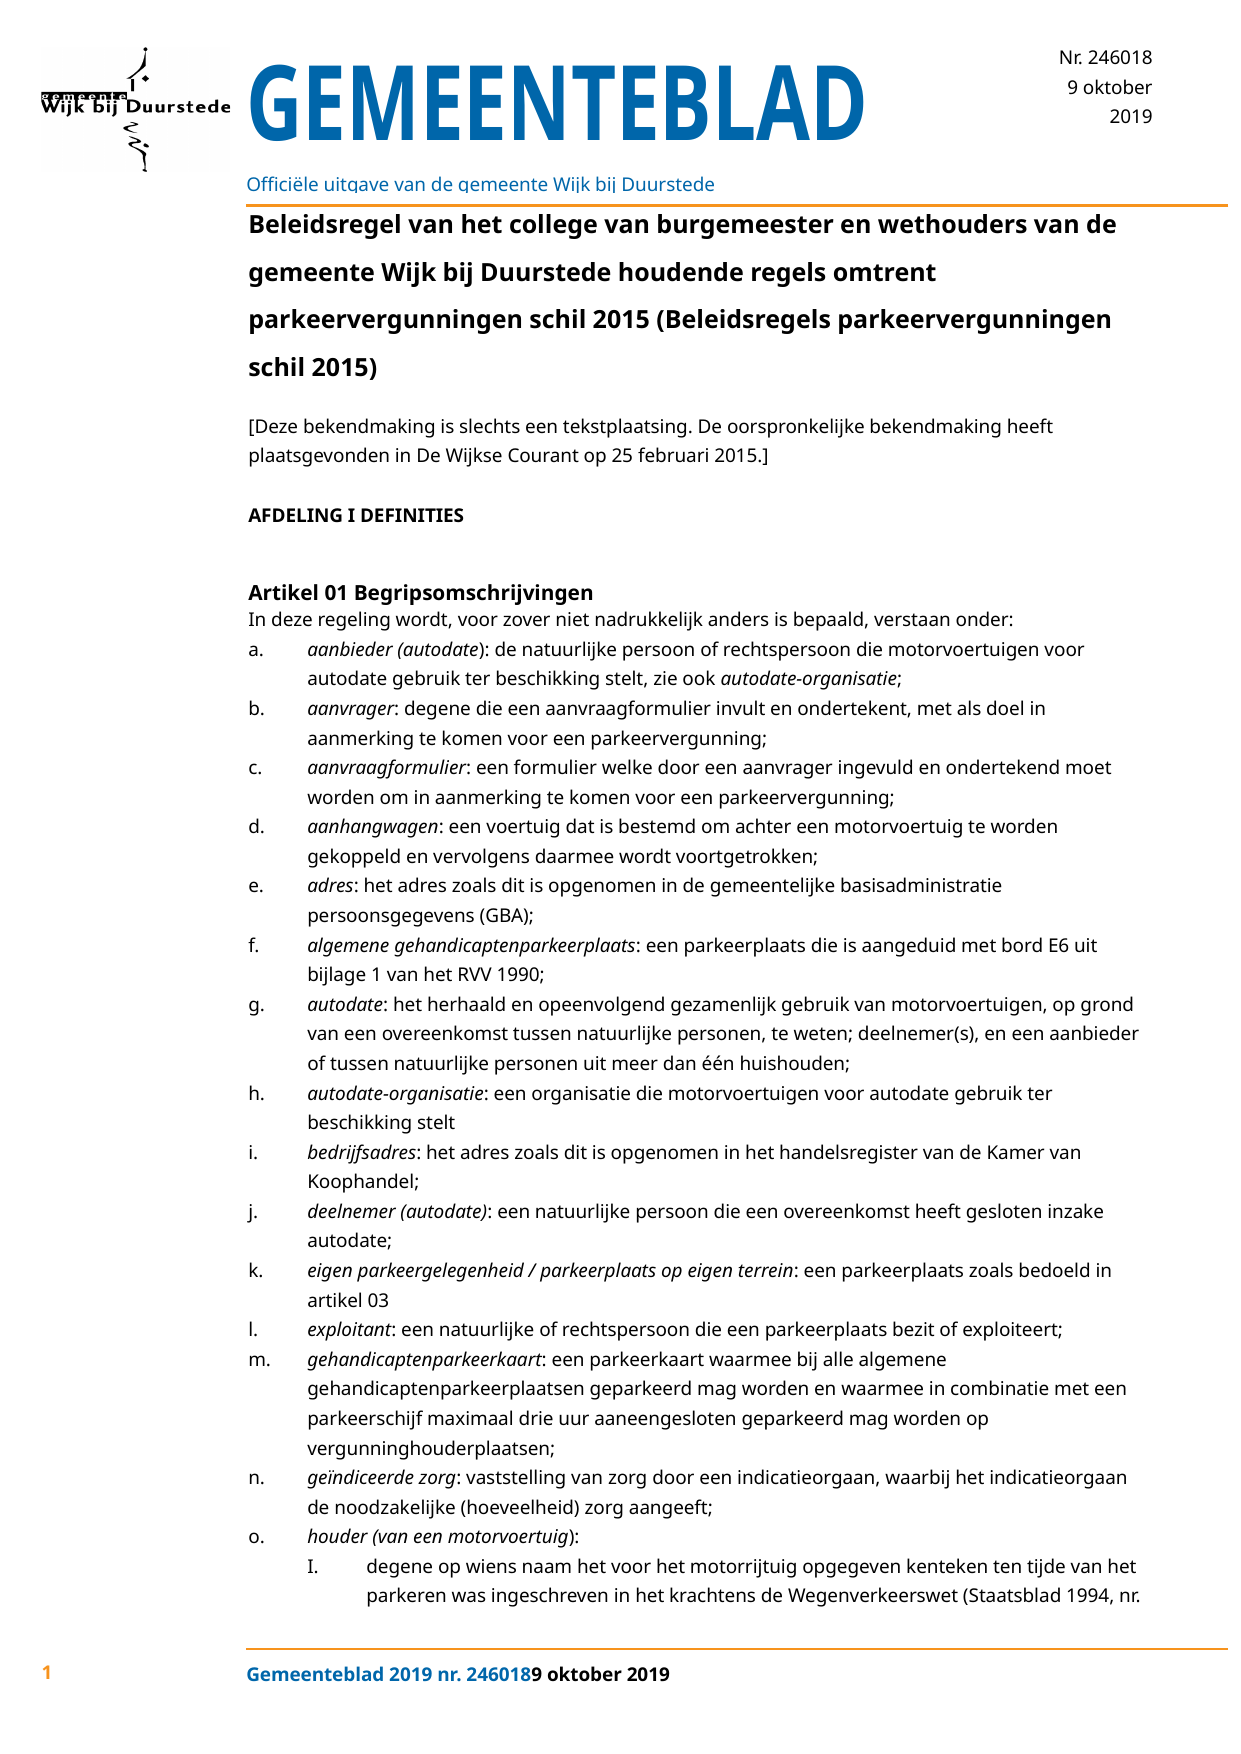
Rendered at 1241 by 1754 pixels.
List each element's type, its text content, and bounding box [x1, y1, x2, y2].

text In deze regeling wordt, voor zover niet nadrukkelijk anders is bepaald, verstaan onder: [248, 606, 1152, 632]
text Artikel 01 Begripsomschrijvingen [248, 578, 1152, 606]
list aanvrager: degene die een aanvraagformulier invult en ondertekent, met als doel in aanmerking te komen voor een parkeervergunning; [248, 695, 1152, 751]
picture [41, 47, 231, 172]
list houder (van een motorvoertuig): [248, 1523, 1152, 1549]
list autodate: het herhaald en opeenvolgend gezamenlijk gebruik van motorvoertuigen, op grond van een overeenkomst tussen natuurlijke personen, te weten; deelnemer(s), en een aanbieder of tussen natuurlijke personen uit meer dan één huishouden; [248, 991, 1152, 1076]
list aanbieder (autodate): de natuurlijke persoon of rechtspersoon die motorvoertuigen voor autodate gebruik ter beschikking stelt, zie ook autodate-organisatie; [248, 636, 1152, 691]
list degene op wiens naam het voor het motorrijtuig opgegeven kenteken ten tijde van het parkeren was ingeschreven in het krachtens de Wegenverkeerswet (Staatsblad 1994, nr. [307, 1553, 1152, 1608]
list adres: het adres zoals dit is opgenomen in de gemeentelijke basisadministratie persoonsgegevens (GBA); [248, 873, 1152, 928]
list deelnemer (autodate): een natuurlijke persoon die een overeenkomst heeft gesloten inzake autodate; [248, 1198, 1152, 1253]
list exploitant: een natuurlijke of rechtspersoon die een parkeerplaats bezit of exploiteert; [248, 1316, 1152, 1342]
list bedrijfsadres: het adres zoals dit is opgenomen in het handelsregister van de Kamer van Koophandel; [248, 1139, 1152, 1194]
list aanvraagformulier: een formulier welke door een aanvrager ingevuld en ondertekend moet worden om in aanmerking te komen voor een parkeervergunning; [248, 754, 1152, 810]
list geïndiceerde zorg: vaststelling van zorg door een indicatieorgaan, waarbij het indicatieorgaan de noodzakelijke (hoeveelheid) zorg aangeeft; [248, 1464, 1152, 1520]
list algemene gehandicaptenparkeerplaats: een parkeerplaats die is aangeduid met bord E6 uit bijlage 1 van het RVV 1990; [248, 932, 1152, 987]
list aanhangwagen: een voertuig dat is bestemd om achter een motorvoertuig te worden gekoppeld en vervolgens daarmee wordt voortgetrokken; [248, 813, 1152, 869]
text Beleidsregel van het college van burgemeester en wethouders van de gemeente Wijk bij Duurstede houdende regels omtrent parkeervergunningen schil 2015 (Beleidsregels parkeervergunningen schil 2015) [248, 207, 1152, 384]
list autodate-organisatie: een organisatie die motorvoertuigen voor autodate gebruik ter beschikking stelt [248, 1080, 1152, 1135]
text AFDELING I DEFINITIES [248, 502, 1152, 528]
text [Deze bekendmaking is slechts een tekstplaatsing. De oorspronkelijke bekendmaking heeft plaatsgevonden in De Wijkse Courant op 25 februari 2015.] [248, 413, 1152, 468]
list gehandicaptenparkeerkaart: een parkeerkaart waarmee bij alle algemene gehandicaptenparkeerplaatsen geparkeerd mag worden en waarmee in combinatie met een parkeerschijf maximaal drie uur aaneengesloten geparkeerd mag worden op vergunninghouderplaatsen; [248, 1346, 1152, 1461]
list eigen parkeergelegenheid / parkeerplaats op eigen terrein: een parkeerplaats zoals bedoeld in artikel 03 [248, 1257, 1152, 1313]
